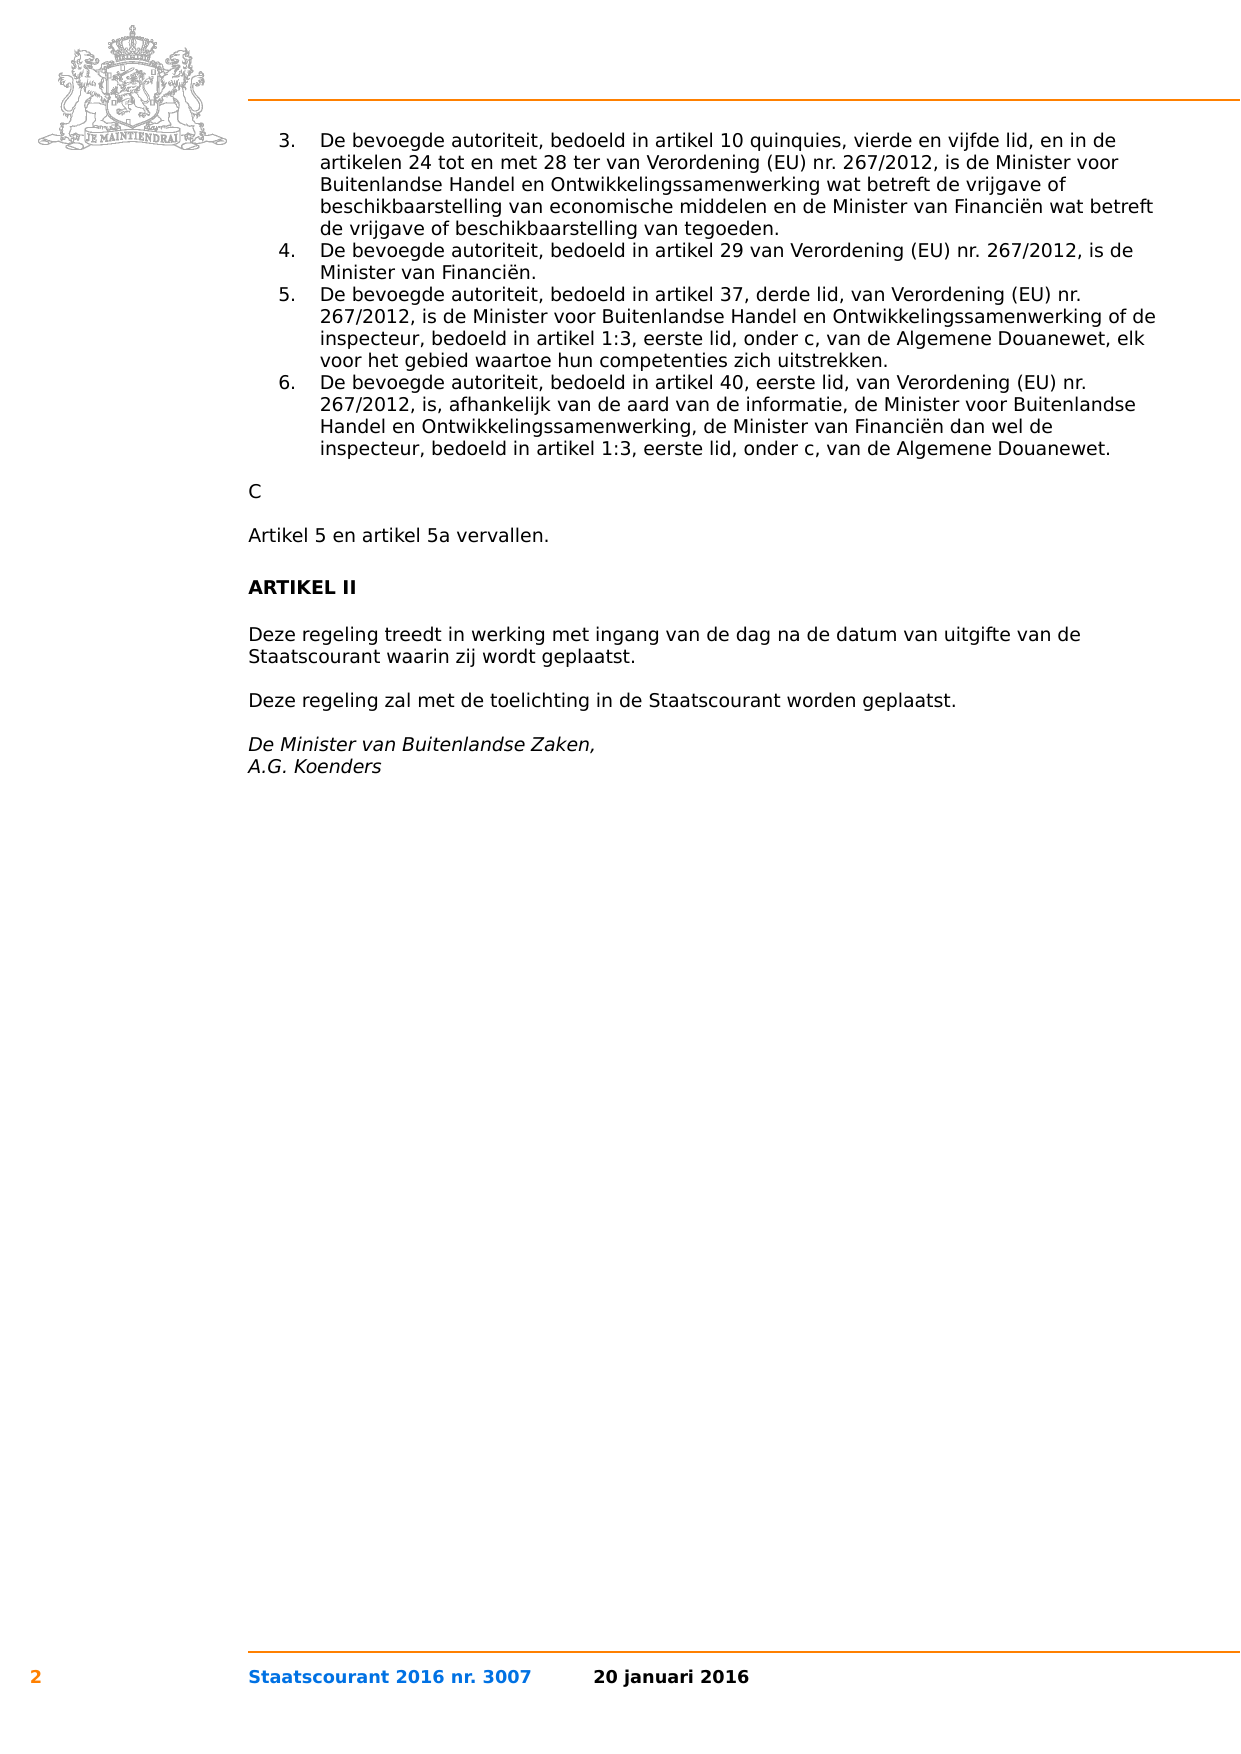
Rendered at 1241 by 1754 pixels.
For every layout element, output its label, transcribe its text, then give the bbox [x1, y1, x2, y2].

picture [38, 25, 227, 150]
text 6. De bevoegde autoriteit, bedoeld in artikel 40, eerste lid, van Verordening (EU) nr. 267/2012, is, afhankelijk van de aard van de informatie, de Minister voor Buitenlandse Handel en Ontwikkelingssamenwerking, de Minister van Financiën dan wel de inspecteur, bedoeld in artikel 1:3, eerste lid, onder c, van de Algemene Douanewet. [278, 372, 1163, 459]
text 3. De bevoegde autoriteit, bedoeld in artikel 10 quinquies, vierde en vijfde lid, en in de artikelen 24 tot en met 28 ter van Verordening (EU) nr. 267/2012, is de Minister voor Buitenlandse Handel en Ontwikkelingssamenwerking wat betreft de vrijgave of beschikbaarstelling van economische middelen en de Minister van Financiën wat betreft de vrijgave of beschikbaarstelling van tegoeden. [278, 130, 1163, 240]
text C [248, 481, 1163, 503]
text Deze regeling treedt in werking met ingang van de dag na de datum van uitgifte van de Staatscourant waarin zij wordt geplaatst. [248, 624, 1163, 668]
subtitle ARTIKEL II [248, 577, 1163, 599]
text De Minister van Buitenlandse Zaken, A.G. Koenders [248, 734, 1163, 778]
text 5. De bevoegde autoriteit, bedoeld in artikel 37, derde lid, van Verordening (EU) nr. 267/2012, is de Minister voor Buitenlandse Handel en Ontwikkelingssamenwerking of de inspecteur, bedoeld in artikel 1:3, eerste lid, onder c, van de Algemene Douanewet, elk voor het gebied waartoe hun competenties zich uitstrekken. [278, 284, 1163, 372]
text 4. De bevoegde autoriteit, bedoeld in artikel 29 van Verordening (EU) nr. 267/2012, is de Minister van Financiën. [278, 240, 1163, 284]
text Deze regeling zal met de toelichting in de Staatscourant worden geplaatst. [248, 690, 1163, 712]
text Artikel 5 en artikel 5a vervallen. [248, 525, 1163, 547]
